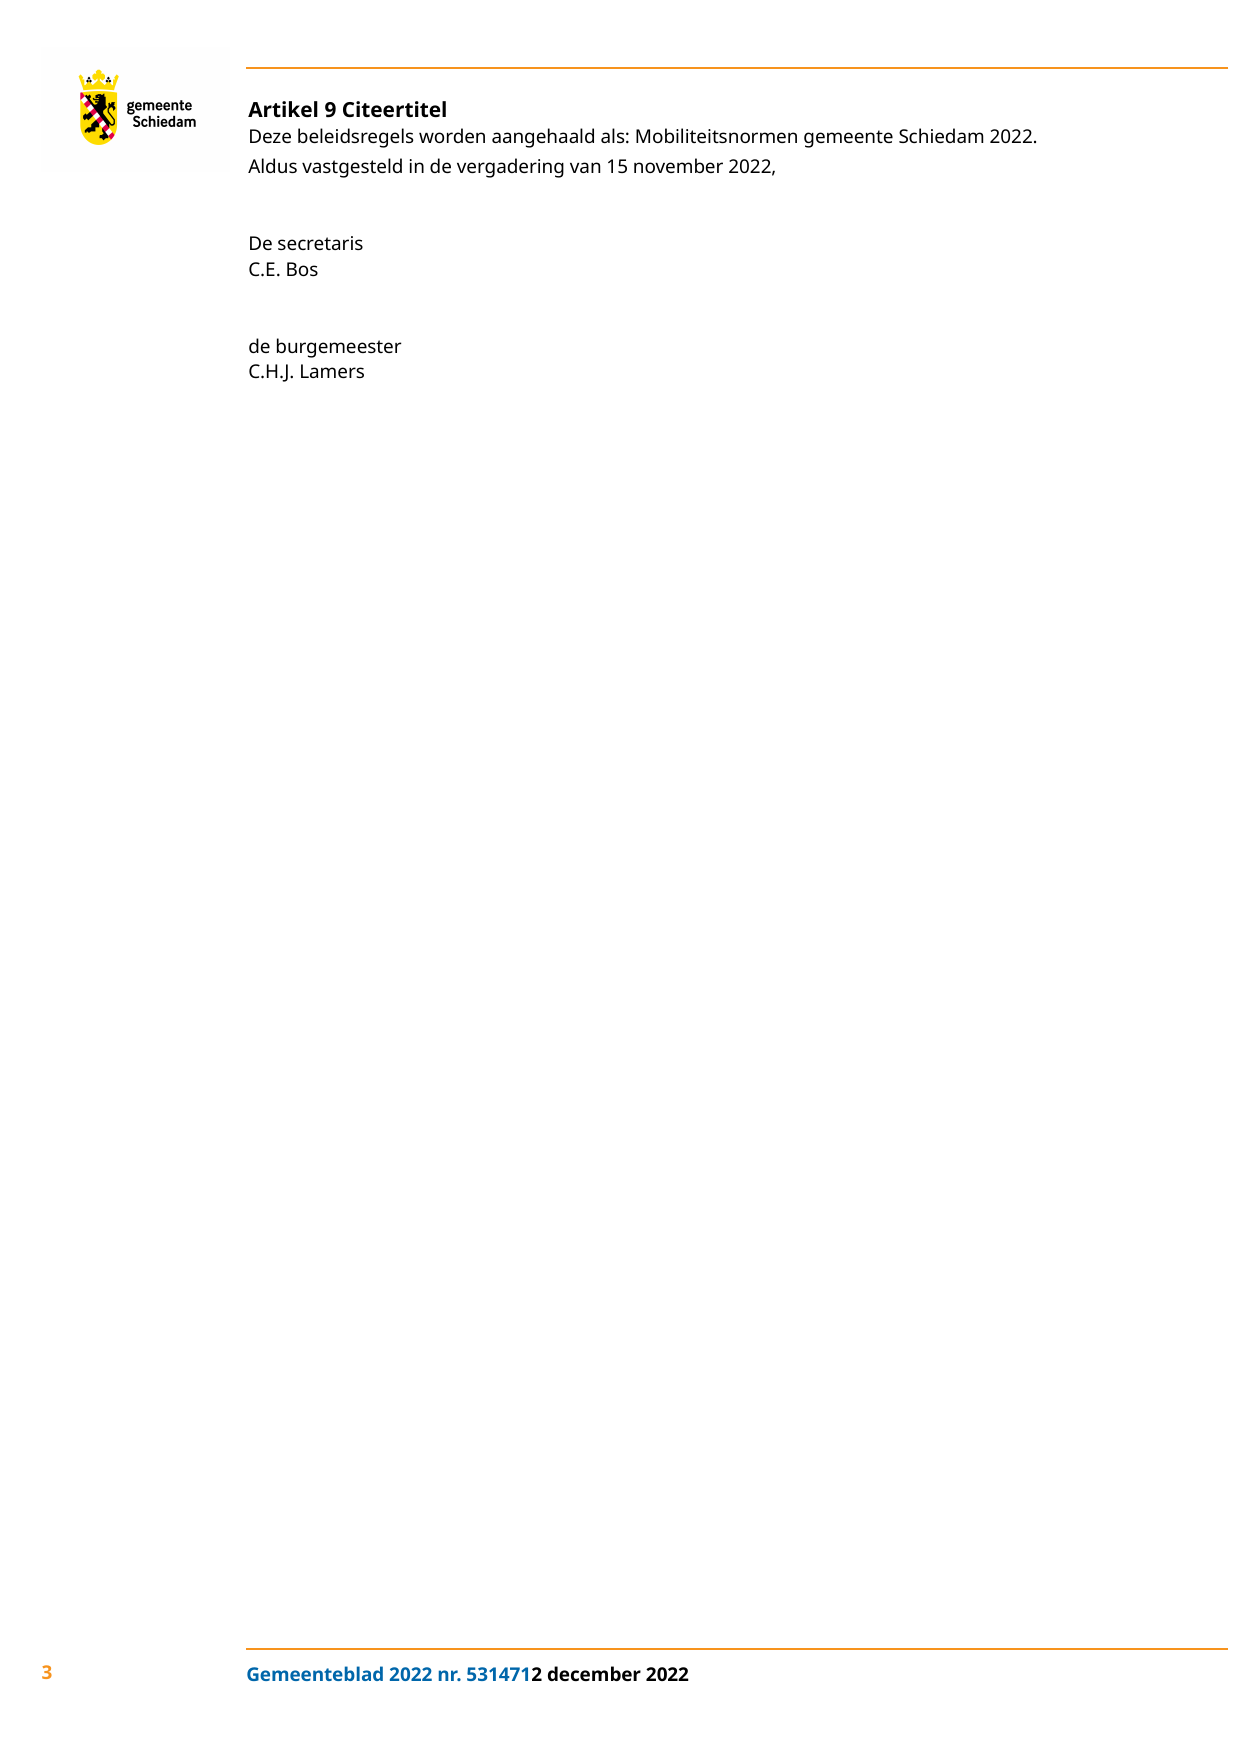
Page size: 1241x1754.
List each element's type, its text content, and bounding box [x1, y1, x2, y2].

text Artikel 9 Citeertitel [248, 95, 1152, 123]
text Deze beleidsregels worden aangehaald als: Mobiliteitsnormen gemeente Schiedam 2022. [248, 123, 1152, 149]
text C.H.J. Lamers [248, 359, 1152, 384]
text de burgemeester [248, 333, 1152, 359]
text Aldus vastgesteld in de vergadering van 15 november 2022, [248, 153, 1152, 178]
text De secretaris [248, 230, 1152, 256]
text C.E. Bos [248, 256, 1152, 281]
picture [41, 47, 231, 172]
